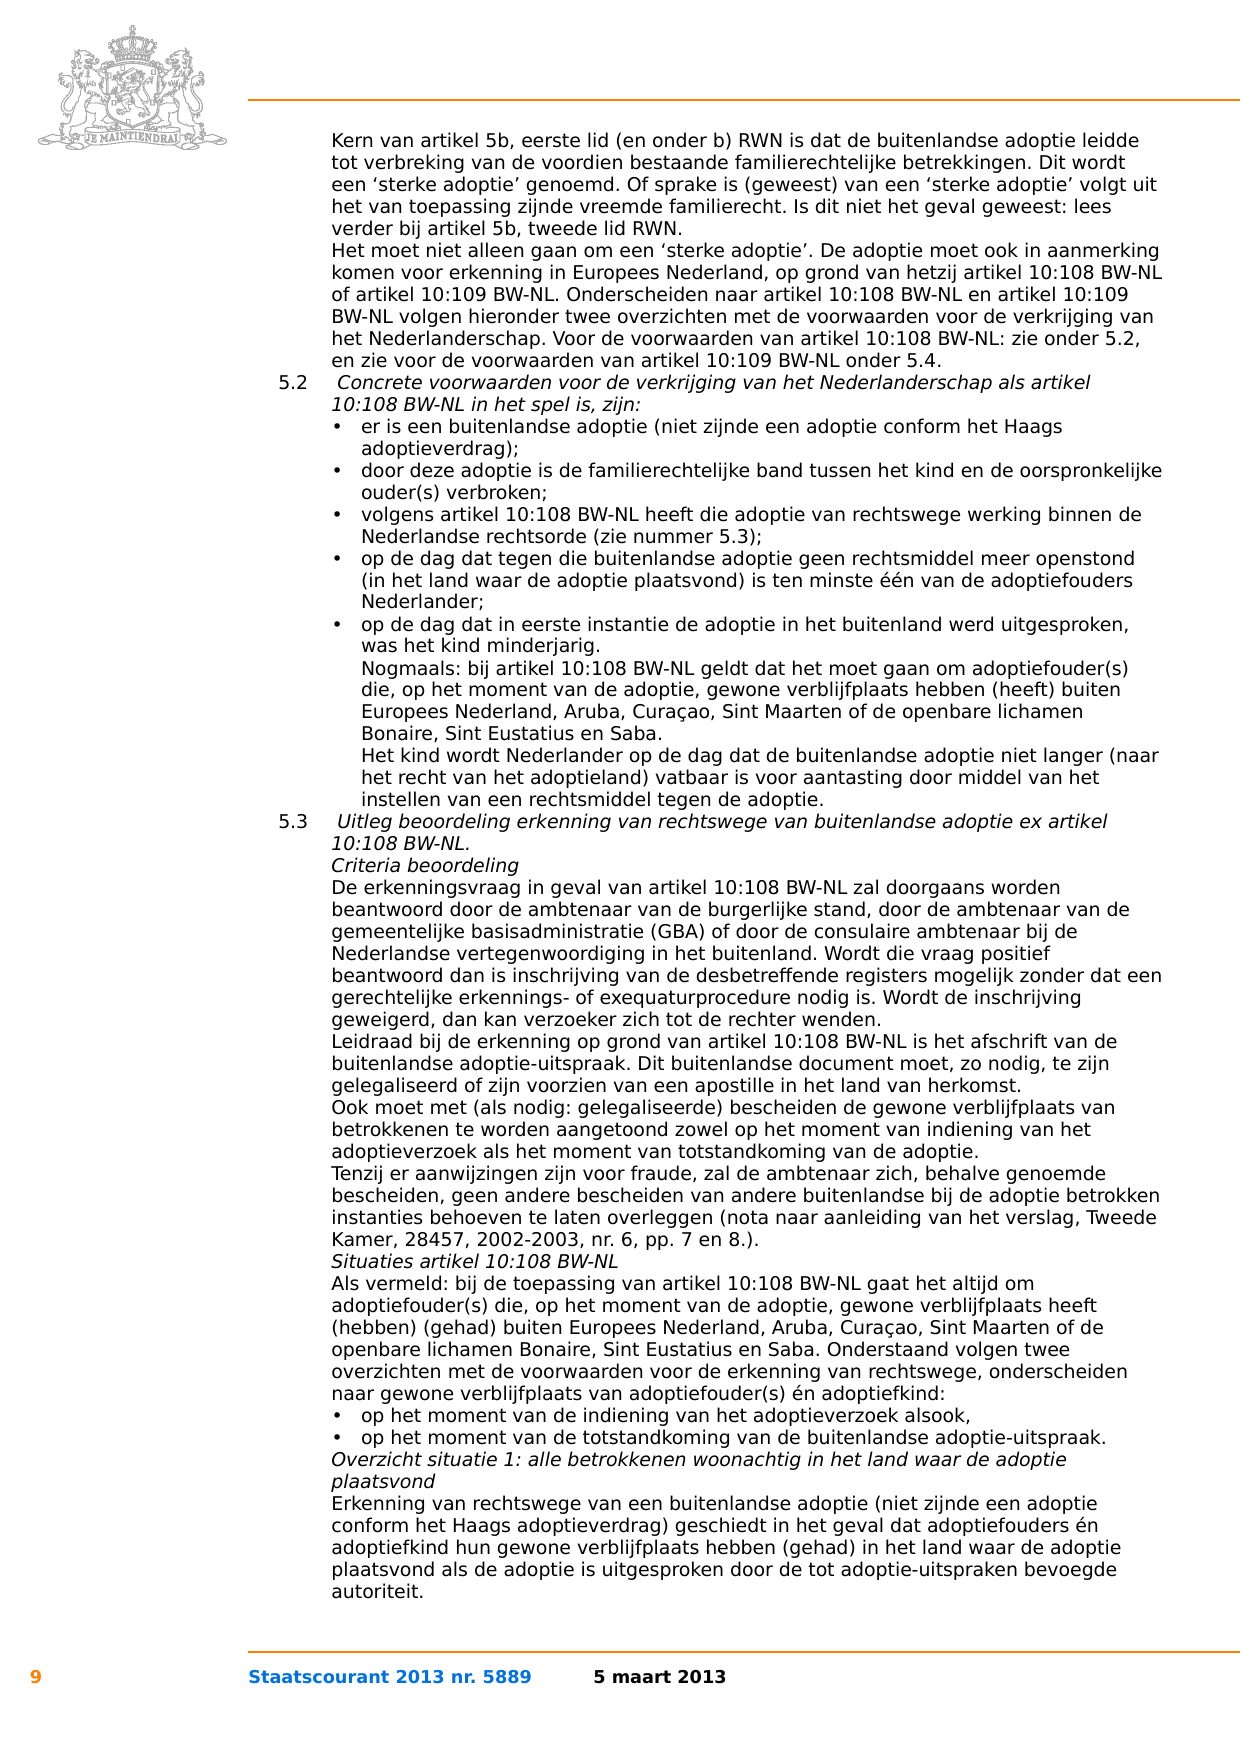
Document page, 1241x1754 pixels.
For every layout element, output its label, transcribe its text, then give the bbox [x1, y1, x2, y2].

text Het moet niet alleen gaan om een ‘sterke adoptie’. De adoptie moet ook in aanmerking komen voor erkenning in Europees Nederland, op grond van hetzij artikel 10:108 BW-NL of artikel 10:109 BW-NL. Onderscheiden naar artikel 10:108 BW-NL en artikel 10:109 BW-NL volgen hieronder twee overzichten met de voorwaarden voor de verkrijging van het Nederlanderschap. Voor de voorwaarden van artikel 10:108 BW-NL: zie onder 5.2, en zie voor de voorwaarden van artikel 10:109 BW-NL onder 5.4. [331, 240, 1163, 372]
text 5.2 Concrete voorwaarden voor de verkrijging van het Nederlanderschap als artikel 10:108 BW-NL in het spel is, zijn: [278, 372, 1163, 416]
text 5.3 Uitleg beoordeling erkenning van rechtswege van buitenlandse adoptie ex artikel 10:108 BW-NL. [278, 811, 1163, 855]
text Nogmaals: bij artikel 10:108 BW-NL geldt dat het moet gaan om adoptiefouder(s) die, op het moment van de adoptie, gewone verblijfplaats hebben (heeft) buiten Europees Nederland, Aruba, Curaçao, Sint Maarten of de openbare lichamen Bonaire, Sint Eustatius en Saba. [361, 657, 1163, 745]
text • op de dag dat in eerste instantie de adoptie in het buitenland werd uitgesproken, was het kind minderjarig. [331, 613, 1163, 657]
text • volgens artikel 10:108 BW-NL heeft die adoptie van rechtswege werking binnen de Nederlandse rechtsorde (zie nummer 5.3); [331, 503, 1163, 547]
text Het kind wordt Nederlander op de dag dat de buitenlandse adoptie niet langer (naar het recht van het adoptieland) vatbaar is voor aantasting door middel van het instellen van een rechtsmiddel tegen de adoptie. [361, 745, 1163, 811]
text • op de dag dat tegen die buitenlandse adoptie geen rechtsmiddel meer openstond (in het land waar de adoptie plaatsvond) is ten minste één van de adoptiefouders Nederlander; [331, 547, 1163, 613]
text Situaties artikel 10:108 BW-NL [331, 1251, 1163, 1273]
text De erkenningsvraag in geval van artikel 10:108 BW-NL zal doorgaans worden beantwoord door de ambtenaar van de burgerlijke stand, door de ambtenaar van de gemeentelijke basisadministratie (GBA) of door de consulaire ambtenaar bij de Nederlandse vertegenwoordiging in het buitenland. Wordt die vraag positief beantwoord dan is inschrijving van de desbetreffende registers mogelijk zonder dat een gerechtelijke erkennings- of exequaturprocedure nodig is. Wordt de inschrijving geweigerd, dan kan verzoeker zich tot de rechter wenden. [331, 877, 1163, 1031]
text • er is een buitenlandse adoptie (niet zijnde een adoptie conform het Haags adoptieverdrag); [331, 416, 1163, 459]
text • op het moment van de totstandkoming van de buitenlandse adoptie-uitspraak. [331, 1427, 1163, 1449]
text Ook moet met (als nodig: gelegaliseerde) bescheiden de gewone verblijfplaats van betrokkenen te worden aangetoond zowel op het moment van indiening van het adoptieverzoek als het moment van totstandkoming van de adoptie. [331, 1097, 1163, 1163]
text • op het moment van de indiening van het adoptieverzoek alsook, [331, 1405, 1163, 1427]
text Kern van artikel 5b, eerste lid (en onder b) RWN is dat de buitenlandse adoptie leidde tot verbreking van de voordien bestaande familierechtelijke betrekkingen. Dit wordt een ‘sterke adoptie’ genoemd. Of sprake is (geweest) van een ‘sterke adoptie’ volgt uit het van toepassing zijnde vreemde familierecht. Is dit niet het geval geweest: lees verder bij artikel 5b, tweede lid RWN. [331, 130, 1163, 240]
text Leidraad bij de erkenning op grond van artikel 10:108 BW-NL is het afschrift van de buitenlandse adoptie-uitspraak. Dit buitenlandse document moet, zo nodig, te zijn gelegaliseerd of zijn voorzien van een apostille in het land van herkomst. [331, 1031, 1163, 1097]
text Criteria beoordeling [331, 855, 1163, 877]
text Als vermeld: bij de toepassing van artikel 10:108 BW-NL gaat het altijd om adoptiefouder(s) die, op het moment van de adoptie, gewone verblijfplaats heeft (hebben) (gehad) buiten Europees Nederland, Aruba, Curaçao, Sint Maarten of de openbare lichamen Bonaire, Sint Eustatius en Saba. Onderstaand volgen twee overzichten met de voorwaarden voor de erkenning van rechtswege, onderscheiden naar gewone verblijfplaats van adoptiefouder(s) én adoptiefkind: [331, 1273, 1163, 1405]
text Tenzij er aanwijzingen zijn voor fraude, zal de ambtenaar zich, behalve genoemde bescheiden, geen andere bescheiden van andere buitenlandse bij de adoptie betrokken instanties behoeven te laten overleggen (nota naar aanleiding van het verslag, Tweede Kamer, 28457, 2002-2003, nr. 6, pp. 7 en 8.). [331, 1163, 1163, 1251]
picture [38, 25, 227, 150]
text • door deze adoptie is de familierechtelijke band tussen het kind en de oorspronkelijke ouder(s) verbroken; [331, 459, 1163, 503]
text Erkenning van rechtswege van een buitenlandse adoptie (niet zijnde een adoptie conform het Haags adoptieverdrag) geschiedt in het geval dat adoptiefouders én adoptiefkind hun gewone verblijfplaats hebben (gehad) in het land waar de adoptie plaatsvond als de adoptie is uitgesproken door de tot adoptie-uitspraken bevoegde autoriteit. [331, 1493, 1163, 1602]
text Overzicht situatie 1: alle betrokkenen woonachtig in het land waar de adoptie plaatsvond [331, 1449, 1163, 1493]
